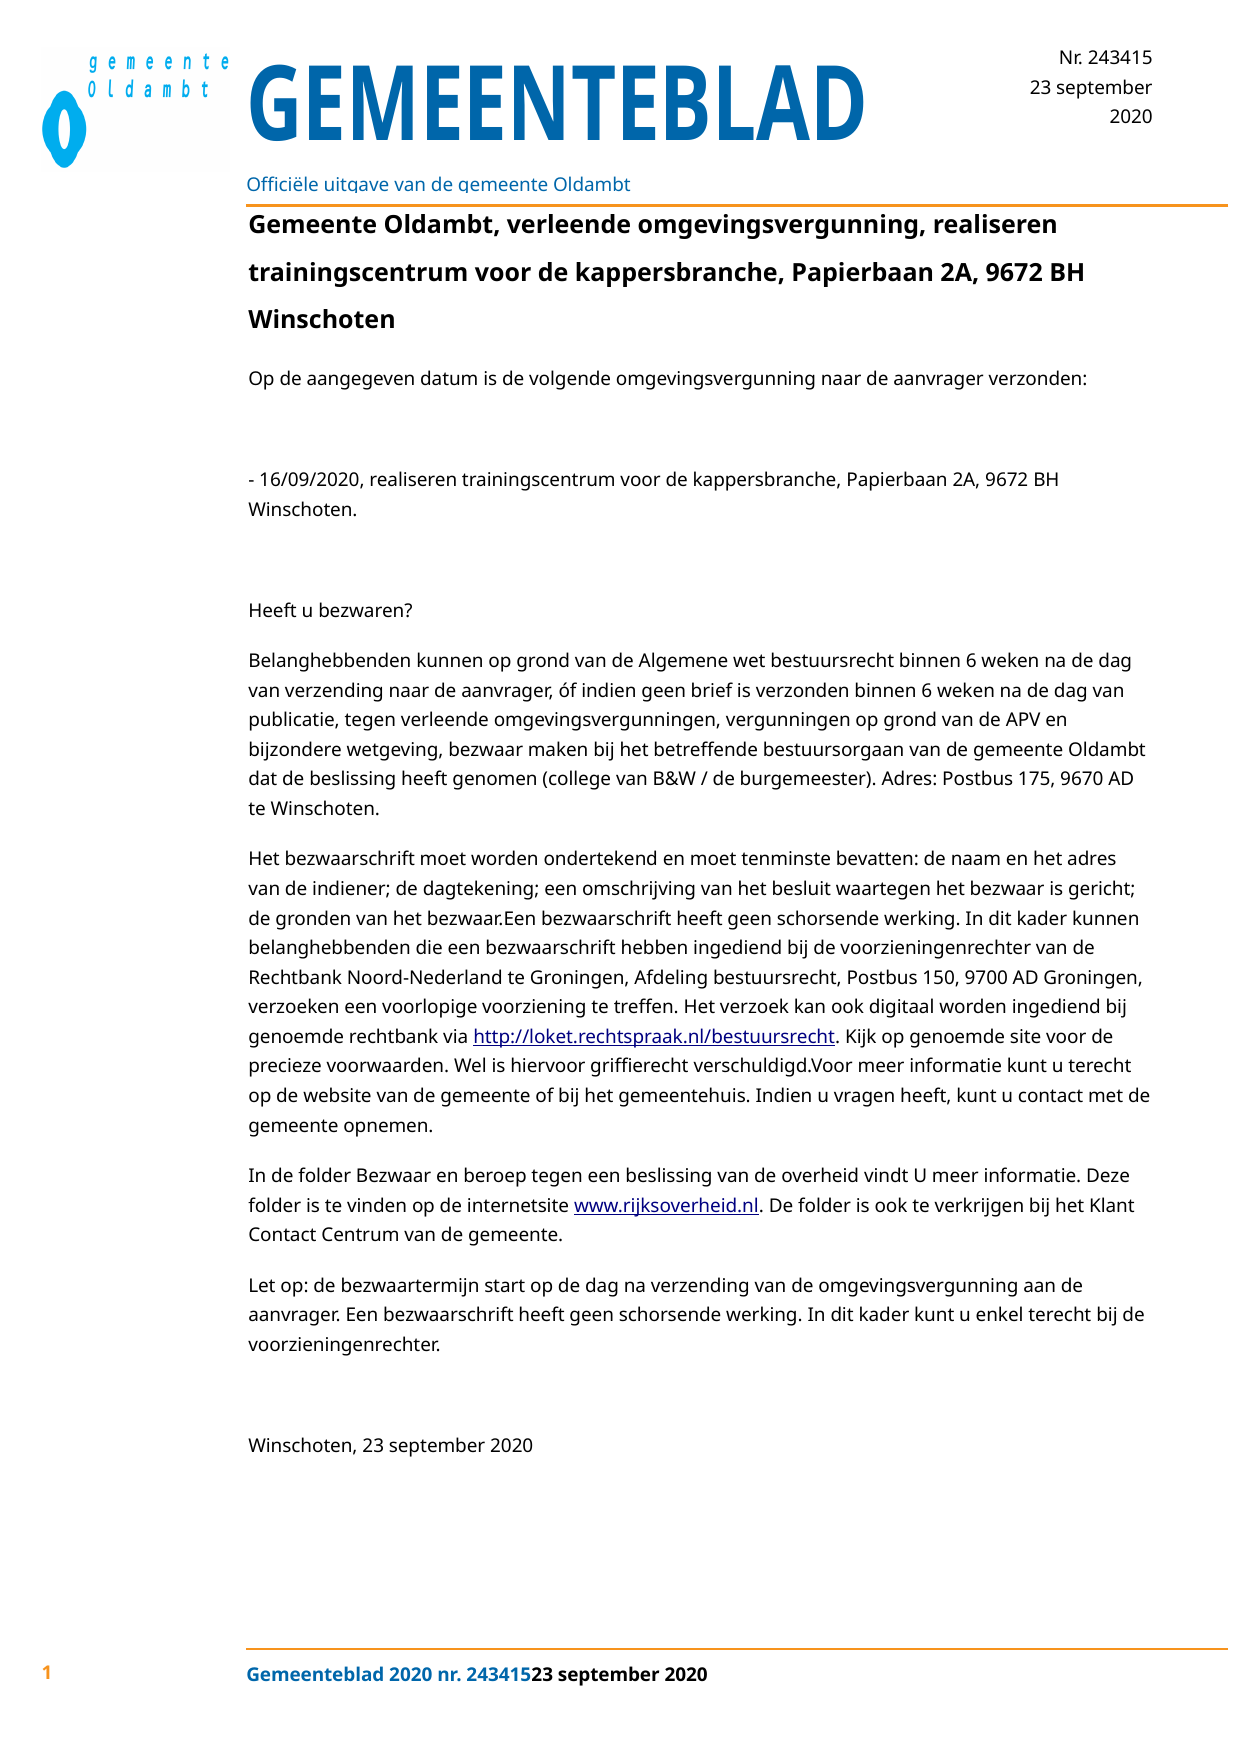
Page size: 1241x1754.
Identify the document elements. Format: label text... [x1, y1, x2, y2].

text - 16/09/2020, realiseren trainingscentrum voor de kappersbranche, Papierbaan 2A, 9672 BH Winschoten. [248, 466, 1152, 522]
picture [41, 47, 231, 172]
text Winschoten, 23 september 2020 [248, 1432, 1152, 1457]
text Op de aangegeven datum is de volgende omgevingsvergunning naar de aanvrager verzonden: [248, 366, 1152, 391]
text In de folder Bezwaar en beroep tegen een beslissing van de overheid vindt U meer informatie. Deze folder is te vinden op de internetsite www.rijksoverheid.nl. De folder is ook te verkrijgen bij het Klant Contact Centrum van de gemeente. [248, 1162, 1152, 1247]
text Let op: de bezwaartermijn start op de dag na verzending van de omgevingsvergunning aan de aanvrager. Een bezwaarschrift heeft geen schorsende werking. In dit kader kunt u enkel terecht bij de voorzieningenrechter. [248, 1272, 1152, 1357]
text Het bezwaarschrift moet worden ondertekend en moet tenminste bevatten: de naam en het adres van de indiener; de dagtekening; een omschrijving van het besluit waartegen het bezwaar is gericht; de gronden van het bezwaar.Een bezwaarschrift heeft geen schorsende werking. In dit kader kunnen belanghebbenden die een bezwaarschrift hebben ingediend bij de voorzieningenrechter van de Rechtbank Noord-Nederland te Groningen, Afdeling bestuursrecht, Postbus 150, 9700 AD Groningen, verzoeken een voorlopige voorziening te treffen. Het verzoek kan ook digitaal worden ingediend bij genoemde rechtbank via http://loket.rechtspraak.nl/bestuursrecht. Kijk op genoemde site voor de precieze voorwaarden. Wel is hiervoor griffierecht verschuldigd.Voor meer informatie kunt u terecht op de website van de gemeente of bij het gemeentehuis. Indien u vragen heeft, kunt u contact met de gemeente opnemen. [248, 846, 1152, 1137]
text Heeft u bezwaren? [248, 597, 1152, 622]
text Belanghebbenden kunnen op grond van de Algemene wet bestuursrecht binnen 6 weken na de dag van verzending naar de aanvrager, óf indien geen brief is verzonden binnen 6 weken na de dag van publicatie, tegen verleende omgevingsvergunningen, vergunningen op grond van de APV en bijzondere wetgeving, bezwaar maken bij het betreffende bestuursorgaan van de gemeente Oldambt dat de beslissing heeft genomen (college van B&W / de burgemeester). Adres: Postbus 175, 9670 AD te Winschoten. [248, 647, 1152, 821]
text Gemeente Oldambt, verleende omgevingsvergunning, realiseren trainingscentrum voor de kappersbranche, Papierbaan 2A, 9672 BH Winschoten [248, 207, 1152, 336]
